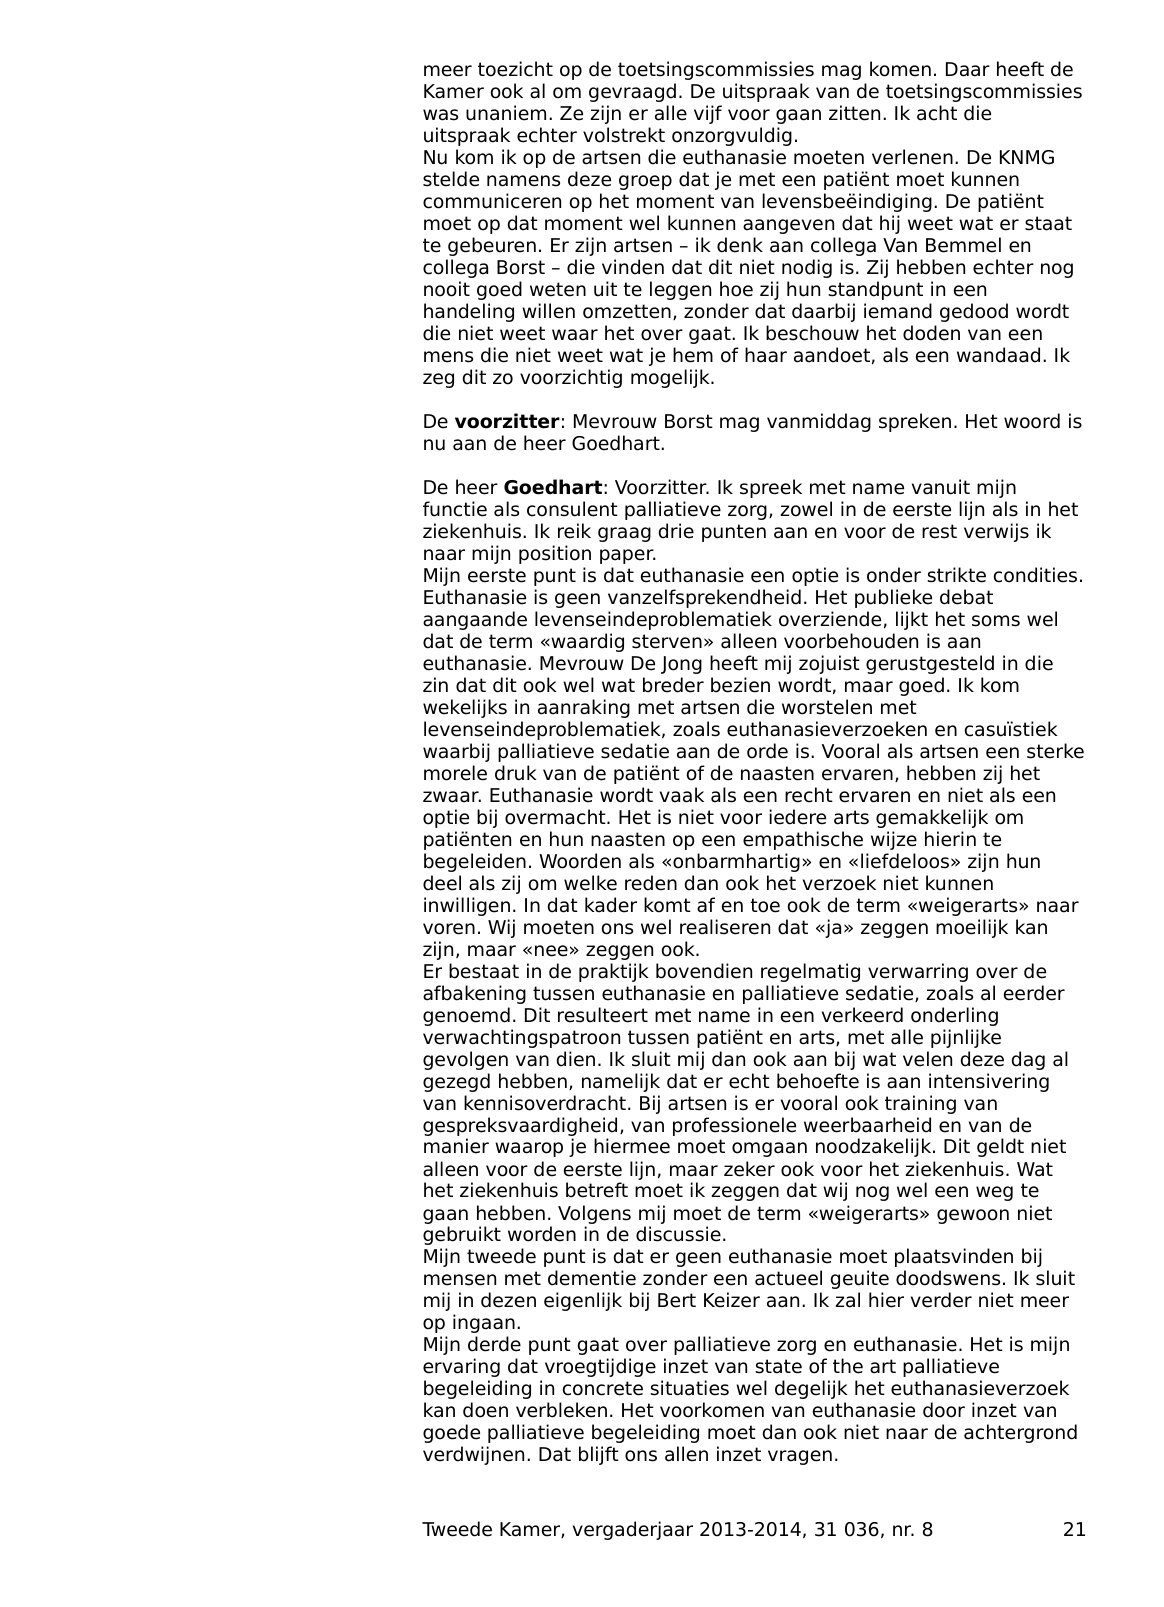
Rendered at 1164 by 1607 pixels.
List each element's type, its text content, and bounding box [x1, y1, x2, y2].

text Nu kom ik op de artsen die euthanasie moeten verlenen. De KNMG stelde namens deze groep dat je met een patiënt moet kunnen communiceren op het moment van levensbeëindiging. De patiënt moet op dat moment wel kunnen aangeven dat hij weet wat er staat te gebeuren. Er zijn artsen – ik denk aan collega Van Bemmel en collega Borst – die vinden dat dit niet nodig is. Zij hebben echter nog nooit goed weten uit te leggen hoe zij hun standpunt in een handeling willen omzetten, zonder dat daarbij iemand gedood wordt die niet weet waar het over gaat. Ik beschouw het doden van een mens die niet weet wat je hem of haar aandoet, als een wandaad. Ik zeg dit zo voorzichtig mogelijk. [422, 147, 1087, 389]
text Mijn tweede punt is dat er geen euthanasie moet plaatsvinden bij mensen met dementie zonder een actueel geuite doodswens. Ik sluit mij in dezen eigenlijk bij Bert Keizer aan. Ik zal hier verder niet meer op ingaan. [422, 1246, 1087, 1334]
text Er bestaat in de praktijk bovendien regelmatig verwarring over de afbakening tussen euthanasie en palliatieve sedatie, zoals al eerder genoemd. Dit resulteert met name in een verkeerd onderling verwachtingspatroon tussen patiënt en arts, met alle pijnlijke gevolgen van dien. Ik sluit mij dan ook aan bij wat velen deze dag al gezegd hebben, namelijk dat er echt behoefte is aan intensivering van kennisoverdracht. Bij artsen is er vooral ook training van gespreksvaardigheid, van professionele weerbaarheid en van de manier waarop je hiermee moet omgaan noodzakelijk. Dit geldt niet alleen voor de eerste lijn, maar zeker ook voor het ziekenhuis. Wat het ziekenhuis betreft moet ik zeggen dat wij nog wel een weg te gaan hebben. Volgens mij moet de term «weigerarts» gewoon niet gebruikt worden in de discussie. [422, 961, 1087, 1246]
text meer toezicht op de toetsingscommissies mag komen. Daar heeft de Kamer ook al om gevraagd. De uitspraak van de toetsingscommissies was unaniem. Ze zijn er alle vijf voor gaan zitten. Ik acht die uitspraak echter volstrekt onzorgvuldig. [422, 59, 1087, 147]
text De heer Goedhart: Voorzitter. Ik spreek met name vanuit mijn functie als consulent palliatieve zorg, zowel in de eerste lijn als in het ziekenhuis. Ik reik graag drie punten aan en voor de rest verwijs ik naar mijn position paper. [422, 477, 1087, 565]
text Mijn eerste punt is dat euthanasie een optie is onder strikte condities. Euthanasie is geen vanzelfsprekendheid. Het publieke debat aangaande levenseindeproblematiek overziende, lijkt het soms wel dat de term «waardig sterven» alleen voorbehouden is aan euthanasie. Mevrouw De Jong heeft mij zojuist gerustgesteld in die zin dat dit ook wel wat breder bezien wordt, maar goed. Ik kom wekelijks in aanraking met artsen die worstelen met levenseindeproblematiek, zoals euthanasieverzoeken en casuïstiek waarbij palliatieve sedatie aan de orde is. Vooral als artsen een sterke morele druk van de patiënt of de naasten ervaren, hebben zij het zwaar. Euthanasie wordt vaak als een recht ervaren en niet als een optie bij overmacht. Het is niet voor iedere arts gemakkelijk om patiënten en hun naasten op een empathische wijze hierin te begeleiden. Woorden als «onbarmhartig» en «liefdeloos» zijn hun deel als zij om welke reden dan ook het verzoek niet kunnen inwilligen. In dat kader komt af en toe ook de term «weigerarts» naar voren. Wij moeten ons wel realiseren dat «ja» zeggen moeilijk kan zijn, maar «nee» zeggen ook. [422, 565, 1087, 961]
text Mijn derde punt gaat over palliatieve zorg en euthanasie. Het is mijn ervaring dat vroegtijdige inzet van state of the art palliatieve begeleiding in concrete situaties wel degelijk het euthanasieverzoek kan doen verbleken. Het voorkomen van euthanasie door inzet van goede palliatieve begeleiding moet dan ook niet naar de achtergrond verdwijnen. Dat blijft ons allen inzet vragen. [422, 1334, 1087, 1466]
text De voorzitter: Mevrouw Borst mag vanmiddag spreken. Het woord is nu aan de heer Goedhart. [422, 411, 1087, 455]
